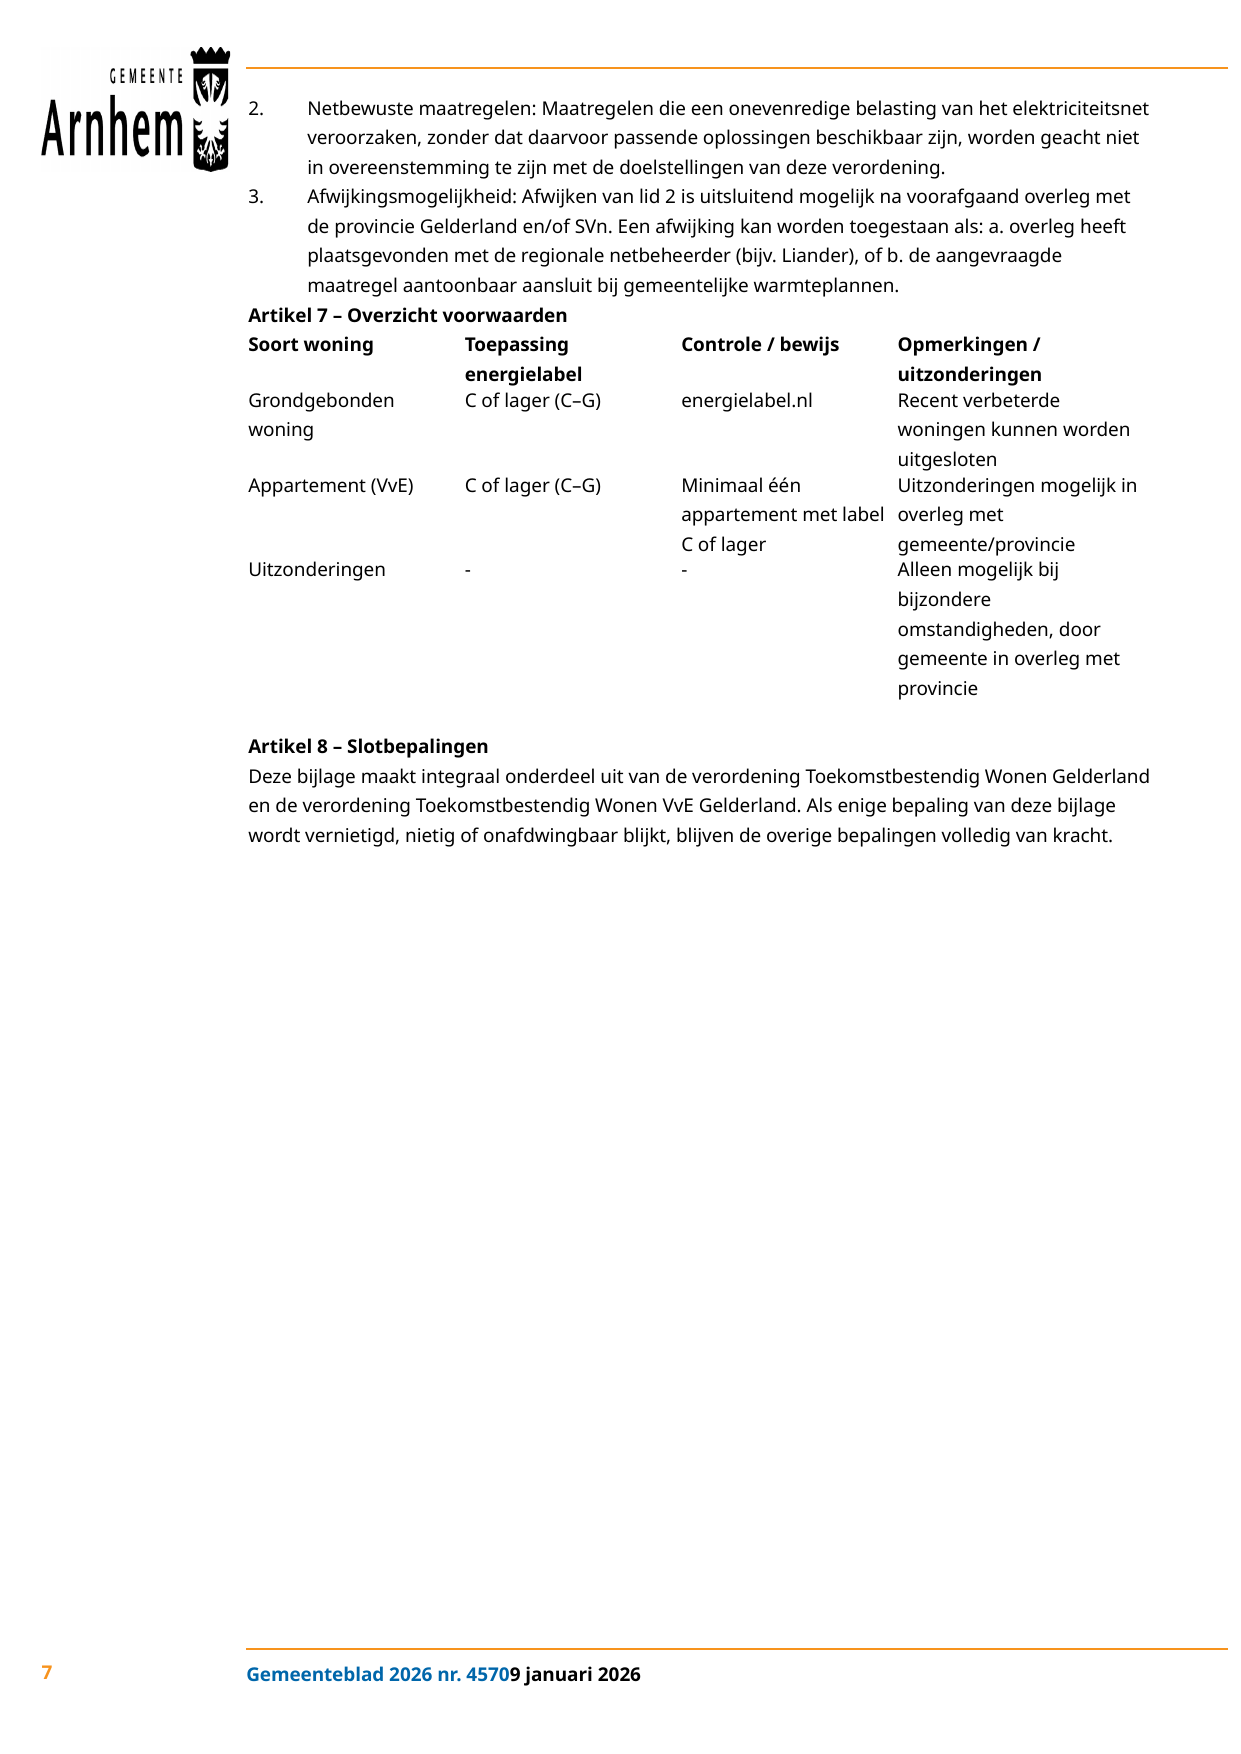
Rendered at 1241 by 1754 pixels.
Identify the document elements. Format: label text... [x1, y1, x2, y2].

table_cell Alleen mogelijk bij bijzondere omstandigheden, door gemeente in overleg met provincie [898, 557, 1152, 701]
table_cell - [681, 557, 897, 701]
table_cell C of lager (C–G) [465, 387, 681, 472]
table_header Soort woning [248, 332, 464, 387]
table_header Opmerkingen / uitzonderingen [898, 332, 1152, 387]
list Afwijkingsmogelijkheid: Afwijken van lid 2 is uitsluitend mogelijk na voorafgaand overleg met de provincie Gelderland en/of SVn. Een afwijking kan worden toegestaan als: a. overleg heeft plaatsgevonden met de regionale netbeheerder (bijv. Liander), of b. de aangevraagde maatregel aantoonbaar aansluit bij gemeentelijke warmteplannen. [248, 183, 1152, 298]
table_cell Uitzonderingen mogelijk in overleg met gemeente/provincie [898, 472, 1152, 557]
table_cell Uitzonderingen [248, 557, 464, 701]
table_cell Appartement (VvE) [248, 472, 464, 557]
picture [41, 47, 231, 172]
list Netbewuste maatregelen: Maatregelen die een onevenredige belasting van het elektriciteitsnet veroorzaken, zonder dat daarvoor passende oplossingen beschikbaar zijn, worden geacht niet in overeenstemming te zijn met de doelstellingen van deze verordening. [248, 95, 1152, 180]
text Artikel 7 – Overzicht voorwaarden [248, 302, 1152, 328]
table_header Toepassing energielabel [465, 332, 681, 387]
text Deze bijlage maakt integraal onderdeel uit van de verordening Toekomstbestendig Wonen Gelderland en de verordening Toekomstbestendig Wonen VvE Gelderland. Als enige bepaling van deze bijlage wordt vernietigd, nietig of onafdwingbaar blijkt, blijven de overige bepalingen volledig van kracht. [248, 763, 1152, 848]
table_cell Minimaal één appartement met label C of lager [681, 472, 897, 557]
text Artikel 8 – Slotbepalingen [248, 733, 1152, 759]
table_cell Recent verbeterde woningen kunnen worden uitgesloten [898, 387, 1152, 472]
table_cell Grondgebonden woning [248, 387, 464, 472]
table_cell energielabel.nl [681, 387, 897, 472]
table_cell - [465, 557, 681, 701]
table_header Controle / bewijs [681, 332, 897, 387]
table_cell C of lager (C–G) [465, 472, 681, 557]
